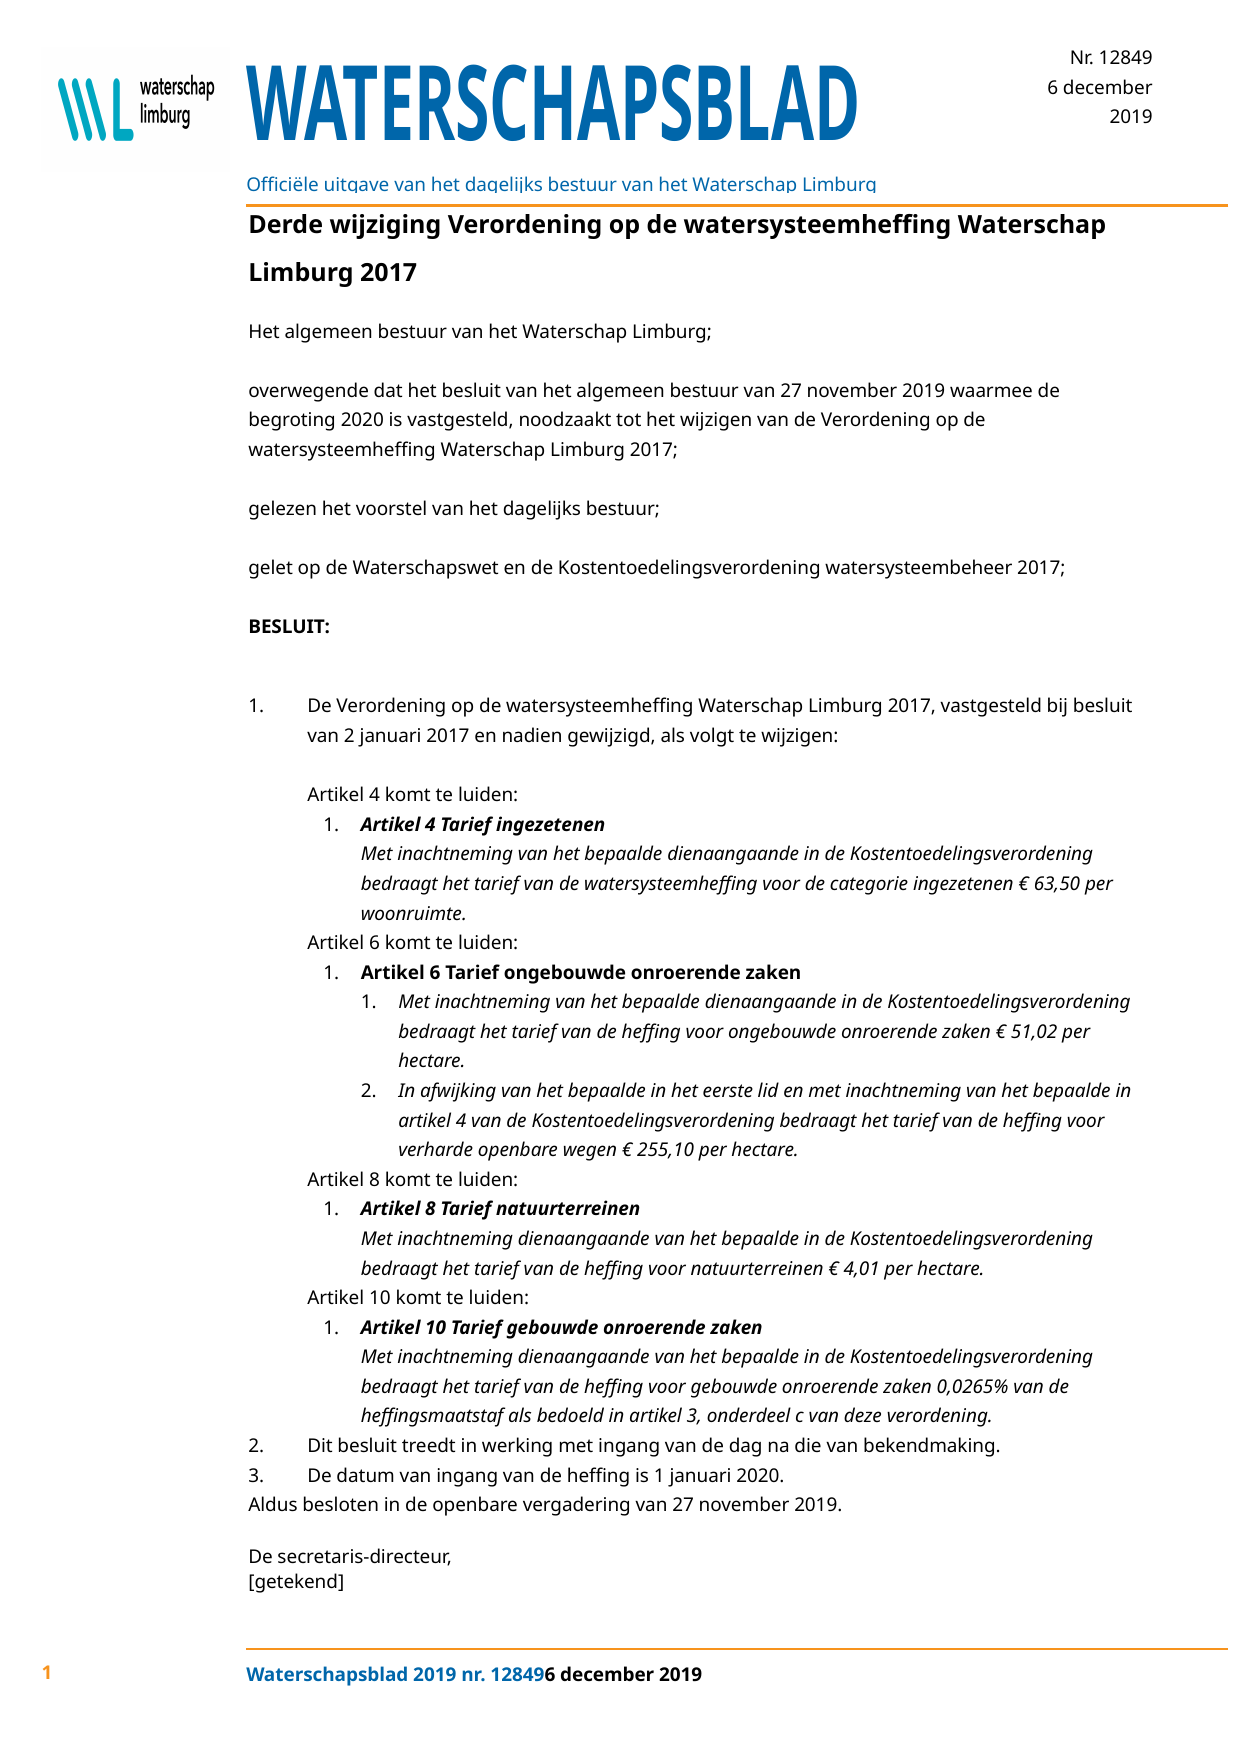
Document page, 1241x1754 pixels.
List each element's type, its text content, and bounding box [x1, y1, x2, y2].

list De datum van ingang van de heffing is 1 januari 2020. [248, 1462, 1152, 1487]
list De Verordening op de watersysteemheffing Waterschap Limburg 2017, vastgesteld bij besluit van 2 januari 2017 en nadien gewijzigd, als volgt te wijzigen: [248, 693, 1152, 748]
text BESLUIT: [248, 614, 1152, 639]
list Artikel 8 komt te luiden: [248, 1166, 1152, 1192]
list Artikel 4 Tarief ingezetenen [323, 811, 1152, 837]
text gelezen het voorstel van het dagelijks bestuur; [248, 495, 1152, 521]
list Met inachtneming dienaangaande van het bepaalde in de Kostentoedelingsverordening bedraagt het tarief van de heffing voor gebouwde onroerende zaken 0,0265% van de heffingsmaatstaf als bedoeld in artikel 3, onderdeel c van deze verordening. [323, 1343, 1152, 1428]
text De secretaris-directeur, [248, 1543, 1152, 1568]
list Met inachtneming van het bepaalde dienaangaande in de Kostentoedelingsverordening bedraagt het tarief van de watersysteemheffing voor de categorie ingezetenen € 63,50 per woonruimte. [323, 841, 1152, 925]
text Aldus besloten in de openbare vergadering van 27 november 2019. [248, 1491, 1152, 1517]
list In afwijking van het bepaalde in het eerste lid en met inachtneming van het bepaalde in artikel 4 van de Kostentoedelingsverordening bedraagt het tarief van de heffing voor verharde openbare wegen € 255,10 per hectare. [361, 1077, 1152, 1162]
picture [41, 47, 231, 172]
list Artikel 4 komt te luiden: [248, 781, 1152, 807]
text Derde wijziging Verordening op de watersysteemheffing Waterschap Limburg 2017 [248, 207, 1152, 288]
list Met inachtneming van het bepaalde dienaangaande in de Kostentoedelingsverordening bedraagt het tarief van de heffing voor ongebouwde onroerende zaken € 51,02 per hectare. [361, 988, 1152, 1073]
list Artikel 6 Tarief ongebouwde onroerende zaken [323, 959, 1152, 984]
list Artikel 6 komt te luiden: [248, 929, 1152, 955]
list Met inachtneming dienaangaande van het bepaalde in de Kostentoedelingsverordening bedraagt het tarief van de heffing voor natuurterreinen € 4,01 per hectare. [323, 1225, 1152, 1280]
list Artikel 8 Tarief natuurterreinen [323, 1196, 1152, 1221]
text Het algemeen bestuur van het Waterschap Limburg; [248, 318, 1152, 344]
list Artikel 10 komt te luiden: [248, 1284, 1152, 1310]
list Artikel 10 Tarief gebouwde onroerende zaken [323, 1314, 1152, 1339]
text overwegende dat het besluit van het algemeen bestuur van 27 november 2019 waarmee de begroting 2020 is vastgesteld, noodzaakt tot het wijzigen van de Verordening op de watersysteemheffing Waterschap Limburg 2017; [248, 377, 1152, 462]
list Dit besluit treedt in werking met ingang van de dag na die van bekendmaking. [248, 1432, 1152, 1458]
text gelet op de Waterschapswet en de Kostentoedelingsverordening watersysteembeheer 2017; [248, 554, 1152, 580]
text [getekend] [248, 1568, 1152, 1594]
